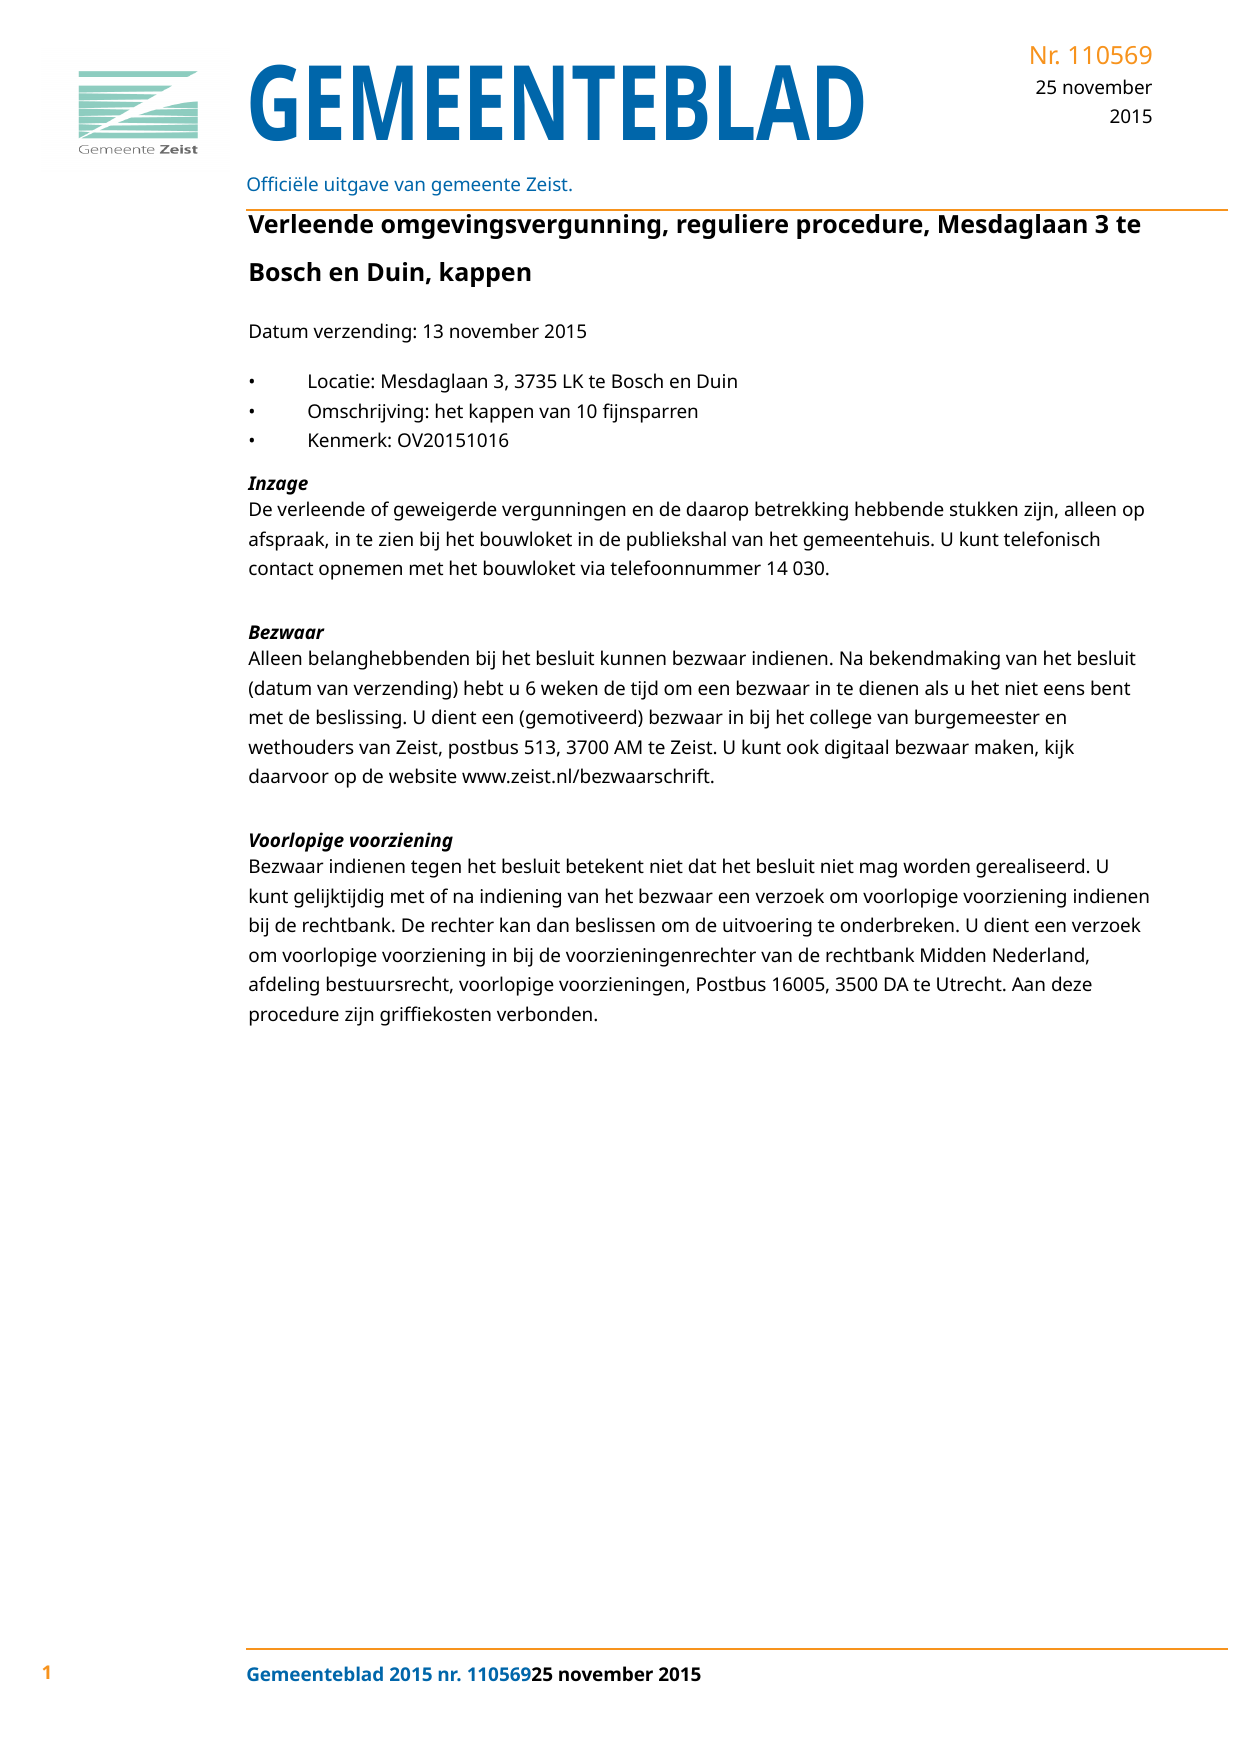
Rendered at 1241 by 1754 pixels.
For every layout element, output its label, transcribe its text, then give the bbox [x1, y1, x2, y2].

text Verleende omgevingsvergunning, reguliere procedure, Mesdaglaan 3 te Bosch en Duin, kappen [248, 211, 1152, 288]
list Omschrijving: het kappen van 10 fijnsparren [248, 398, 1152, 424]
list Locatie: Mesdaglaan 3, 3735 LK te Bosch en Duin [248, 368, 1152, 394]
picture [41, 47, 231, 172]
list Kenmerk: OV20151016 [248, 427, 1152, 453]
text Inzage [248, 471, 1152, 496]
text Alleen belanghebbenden bij het besluit kunnen bezwaar indienen. Na bekendmaking van het besluit (datum van verzending) hebt u 6 weken de tijd om een bezwaar in te dienen als u het niet eens bent met de beslissing. U dient een (gemotiveerd) bezwaar in bij het college van burgemeester en wethouders van Zeist, postbus 513, 3700 AM te Zeist. U kunt ook digitaal bezwaar maken, kijk daarvoor op de website www.zeist.nl/bezwaarschrift. [248, 645, 1152, 789]
text Bezwaar [248, 619, 1152, 645]
text Datum verzending: 13 november 2015 [248, 318, 1152, 344]
text Bezwaar indienen tegen het besluit betekent niet dat het besluit niet mag worden gerealiseerd. U kunt gelijktijdig met of na indiening van het bezwaar een verzoek om voorlopige voorziening indienen bij de rechtbank. De rechter kan dan beslissen om de uitvoering te onderbreken. U dient een verzoek om voorlopige voorziening in bij de voorzieningenrechter van de rechtbank Midden Nederland, afdeling bestuursrecht, voorlopige voorzieningen, Postbus 16005, 3500 DA te Utrecht. Aan deze procedure zijn griffiekosten verbonden. [248, 853, 1152, 1027]
text De verleende of geweigerde vergunningen en de daarop betrekking hebbende stukken zijn, alleen op afspraak, in te zien bij het bouwloket in de publiekshal van het gemeentehuis. U kunt telefonisch contact opnemen met het bouwloket via telefoonnummer 14 030. [248, 496, 1152, 581]
text Voorlopige voorziening [248, 827, 1152, 853]
